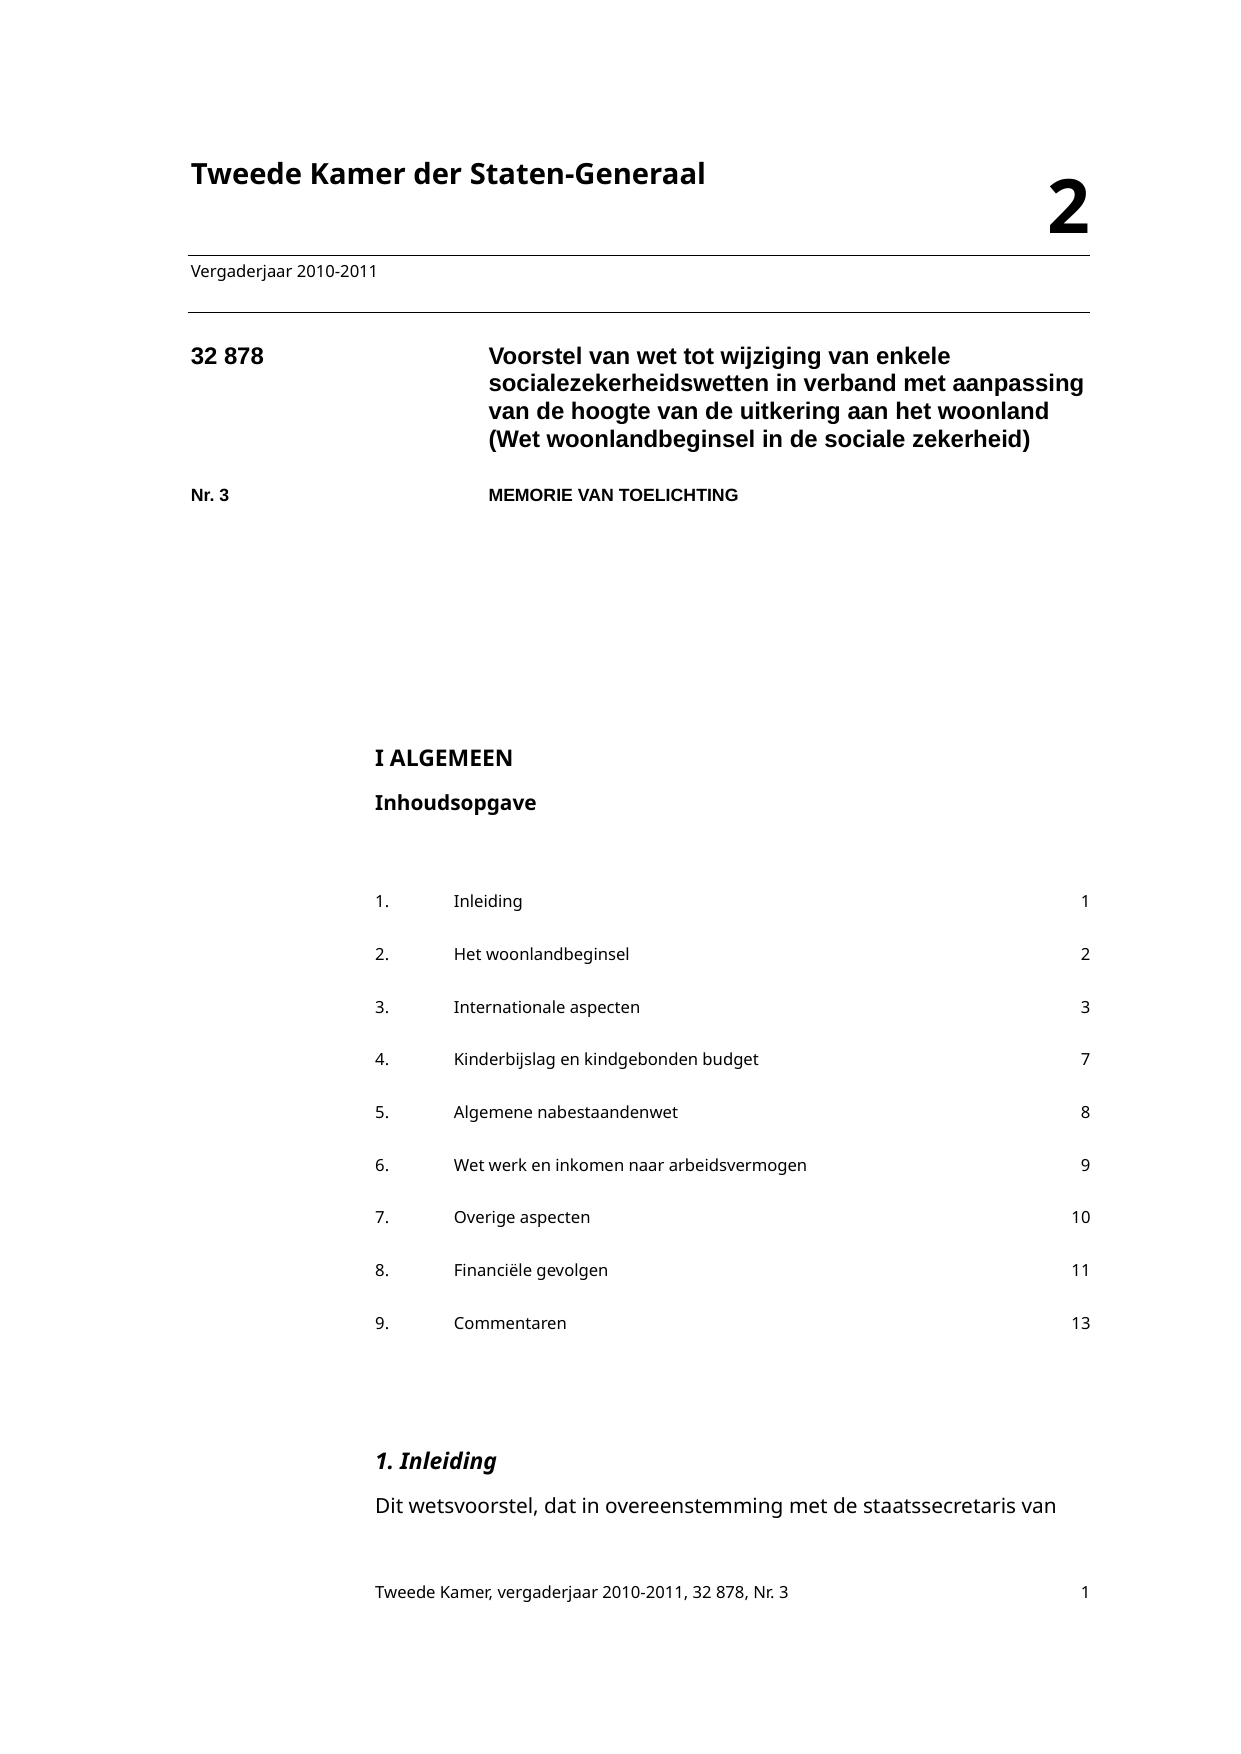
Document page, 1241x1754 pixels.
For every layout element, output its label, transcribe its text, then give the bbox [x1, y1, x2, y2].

table_cell Financiële gevolgen [454, 1259, 1026, 1311]
table_cell MEMORIE VAN TOELICHTING [485, 482, 1090, 601]
table_cell Kinderbijslag en kindgebonden budget [454, 1048, 1026, 1101]
table_header 1. [375, 890, 454, 942]
table_cell Overige aspecten [454, 1206, 1026, 1259]
table_cell 3. [375, 995, 454, 1048]
table_cell Wet werk en inkomen naar arbeidsvermogen [454, 1153, 1026, 1206]
table_cell 6. [375, 1153, 454, 1206]
table_cell [188, 313, 485, 339]
table_cell 9 [1026, 1153, 1090, 1206]
table_cell [485, 313, 1090, 339]
table_cell 9. [375, 1311, 454, 1364]
table_cell Internationale aspecten [454, 995, 1026, 1048]
table_cell 13 [1026, 1311, 1090, 1364]
table_cell 8 [1026, 1101, 1090, 1153]
table_cell 10 [1026, 1206, 1090, 1259]
table_cell Vergaderjaar 2010-2011 [188, 256, 485, 312]
table_cell 32 878 [188, 339, 485, 482]
table_header Tweede Kamer der Staten-Generaal [188, 150, 909, 255]
table_cell Algemene nabestaandenwet [454, 1101, 1026, 1153]
table_cell 3 [1026, 995, 1090, 1048]
table_cell 2. [375, 943, 454, 995]
table_cell 5. [375, 1101, 454, 1153]
table_cell 2 [1026, 943, 1090, 995]
table_cell Commentaren [454, 1311, 1026, 1364]
table_header Inleiding [454, 890, 1026, 942]
table_cell 7 [1026, 1048, 1090, 1101]
table_cell Het woonlandbeginsel [454, 943, 1026, 995]
table_cell Nr. 3 [188, 482, 485, 601]
table_cell [485, 256, 1090, 312]
text Inhoudsopgave [375, 788, 1090, 817]
subtitle I ALGEMEEN [375, 742, 1090, 773]
table_cell 8. [375, 1259, 454, 1311]
table_header 1 [1026, 890, 1090, 942]
table_header 2 [910, 150, 1090, 255]
table_cell Voorstel van wet tot wijziging van enkele socialezekerheidswetten in verband met aanpassing van de hoogte van de uitkering aan het woonland (Wet woonlandbeginsel in de sociale zekerheid) [485, 339, 1090, 482]
table_cell 7. [375, 1206, 454, 1259]
table_cell 11 [1026, 1259, 1090, 1311]
text Dit wetsvoorstel, dat in overeenstemming met de staatssecretaris van [375, 1491, 1090, 1520]
subtitle 1. Inleiding [375, 1445, 1090, 1476]
table_cell 4. [375, 1048, 454, 1101]
